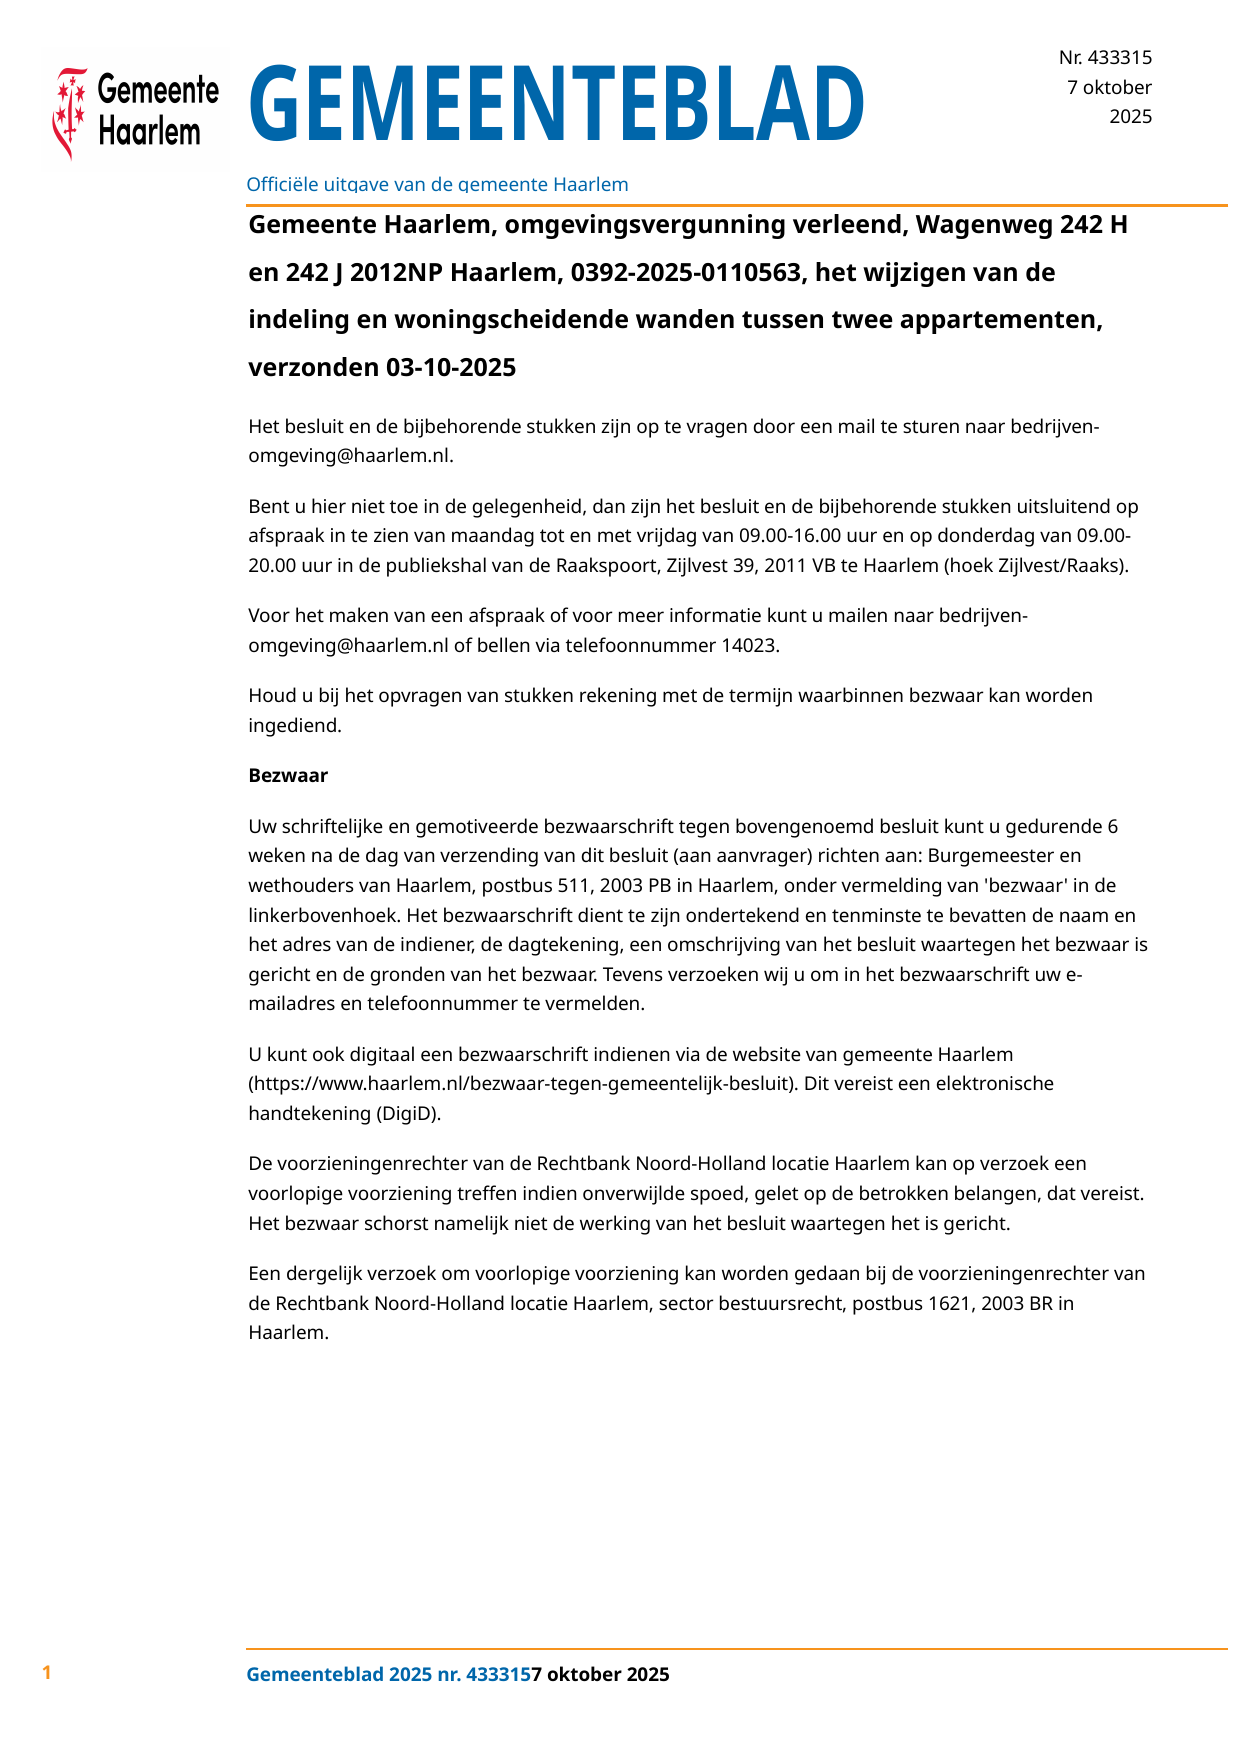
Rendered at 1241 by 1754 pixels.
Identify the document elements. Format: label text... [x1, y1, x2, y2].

text De voorzieningenrechter van de Rechtbank Noord-Holland locatie Haarlem kan op verzoek een voorlopige voorziening treffen indien onverwijlde spoed, gelet op de betrokken belangen, dat vereist. Het bezwaar schorst namelijk niet de werking van het besluit waartegen het is gericht. [248, 1151, 1152, 1236]
text Bent u hier niet toe in de gelegenheid, dan zijn het besluit en de bijbehorende stukken uitsluitend op afspraak in te zien van maandag tot en met vrijdag van 09.00-16.00 uur en op donderdag van 09.00-20.00 uur in de publiekshal van de Raakspoort, Zijlvest 39, 2011 VB te Haarlem (hoek Zijlvest/Raaks). [248, 493, 1152, 578]
text Gemeente Haarlem, omgevingsvergunning verleend, Wagenweg 242 H en 242 J 2012NP Haarlem, 0392-2025-0110563, het wijzigen van de indeling en woningscheidende wanden tussen twee appartementen, verzonden 03-10-2025 [248, 207, 1152, 384]
text Houd u bij het opvragen van stukken rekening met de termijn waarbinnen bezwaar kan worden ingediend. [248, 683, 1152, 738]
text Het besluit en de bijbehorende stukken zijn op te vragen door een mail te sturen naar bedrijven-omgeving@haarlem.nl. [248, 413, 1152, 468]
text Uw schriftelijke en gemotiveerde bezwaarschrift tegen bovengenoemd besluit kunt u gedurende 6 weken na de dag van verzending van dit besluit (aan aanvrager) richten aan: Burgemeester en wethouders van Haarlem, postbus 511, 2003 PB in Haarlem, onder vermelding van 'bezwaar' in de linkerbovenhoek. Het bezwaarschrift dient te zijn ondertekend en tenminste te bevatten de naam en het adres van de indiener, de dagtekening, een omschrijving van het besluit waartegen het bezwaar is gericht en de gronden van het bezwaar. Tevens verzoeken wij u om in het bezwaarschrift uw e-mailadres en telefoonnummer te vermelden. [248, 813, 1152, 1016]
text U kunt ook digitaal een bezwaarschrift indienen via de website van gemeente Haarlem (https://www.haarlem.nl/bezwaar-tegen-gemeentelijk-besluit). Dit vereist een elektronische handtekening (DigiD). [248, 1041, 1152, 1126]
text Een dergelijk verzoek om voorlopige voorziening kan worden gedaan bij de voorzieningenrechter van de Rechtbank Noord-Holland locatie Haarlem, sector bestuursrecht, postbus 1621, 2003 BR in Haarlem. [248, 1260, 1152, 1345]
text Bezwaar [248, 763, 1152, 788]
picture [41, 47, 231, 172]
text Voor het maken van een afspraak of voor meer informatie kunt u mailen naar bedrijven-omgeving@haarlem.nl of bellen via telefoonnummer 14023. [248, 603, 1152, 658]
